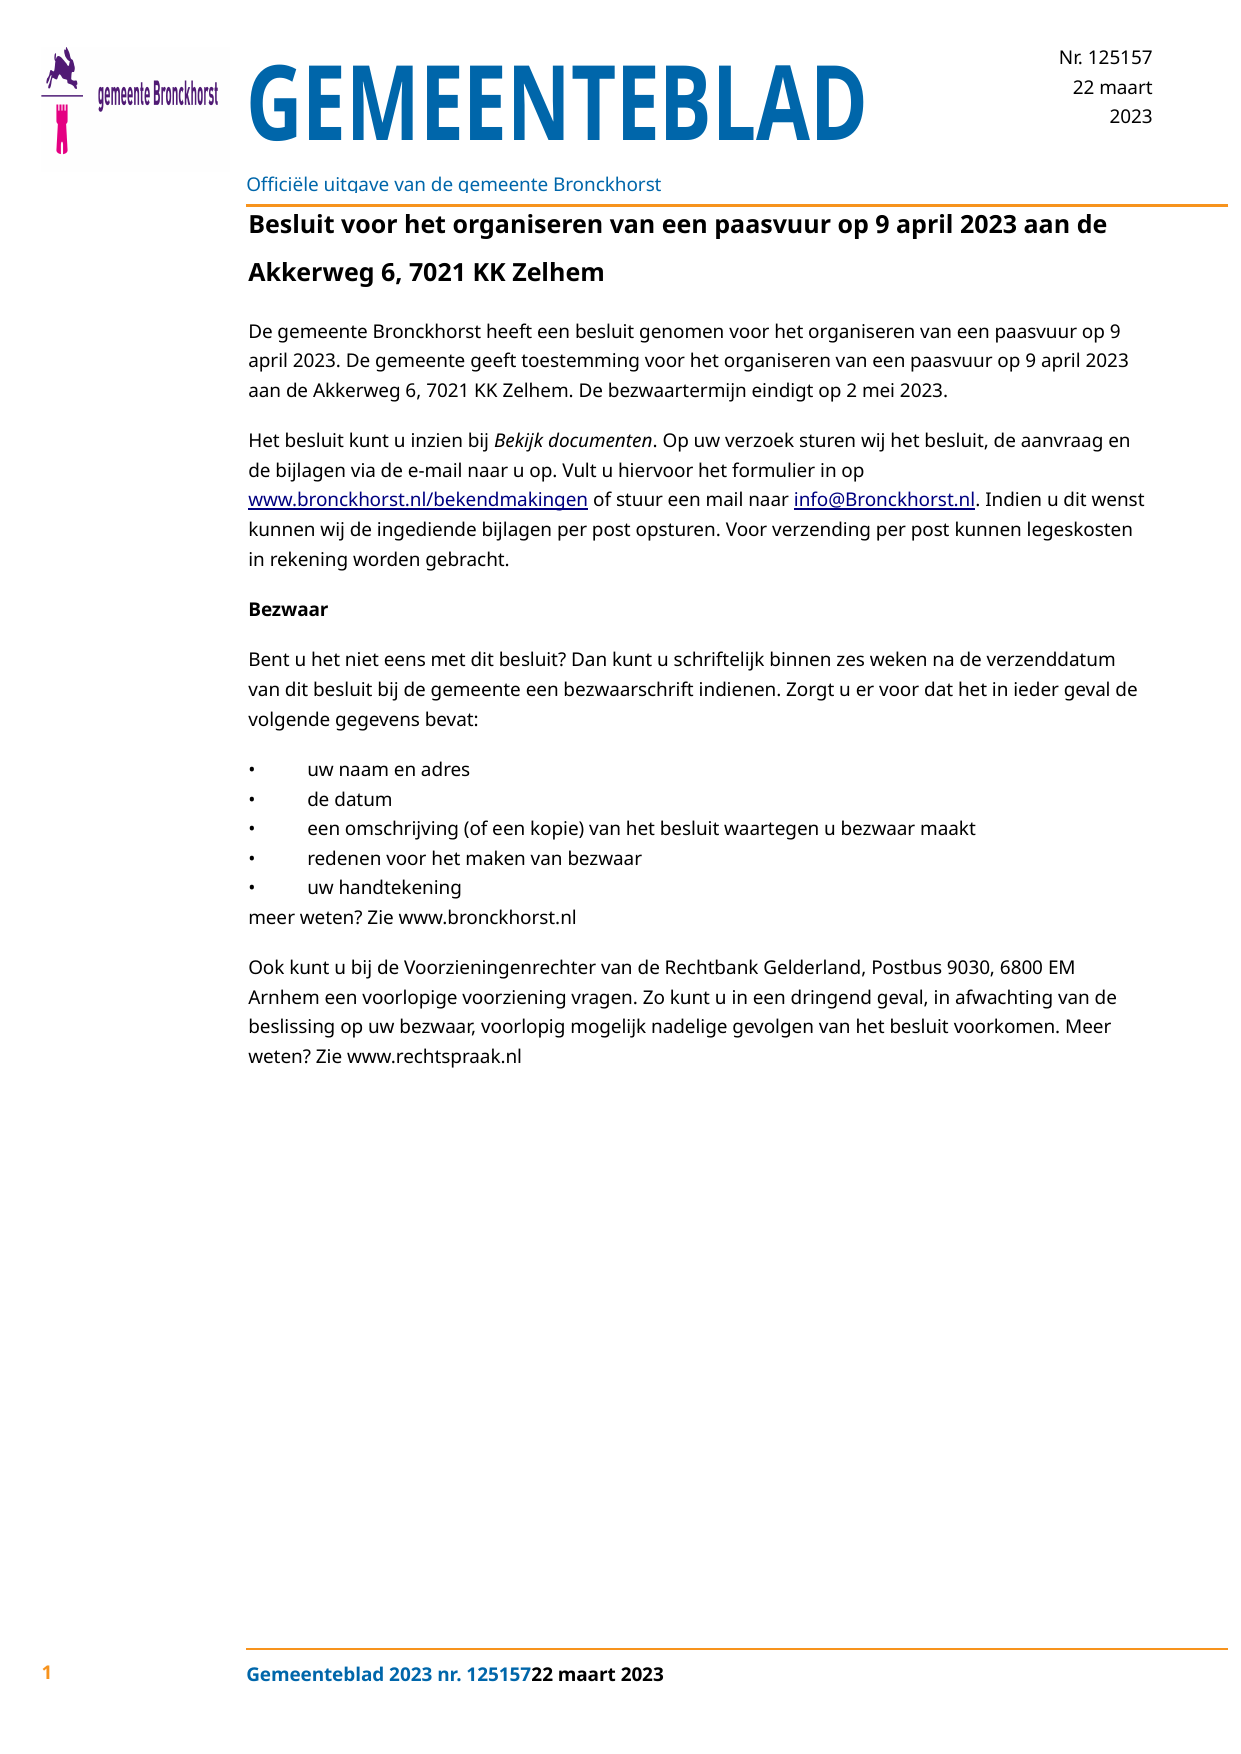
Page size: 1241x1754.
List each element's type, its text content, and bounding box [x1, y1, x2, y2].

text meer weten? Zie www.bronckhorst.nl [248, 904, 1152, 930]
text Bent u het niet eens met dit besluit? Dan kunt u schriftelijk binnen zes weken na de verzenddatum van dit besluit bij de gemeente een bezwaarschrift indienen. Zorgt u er voor dat het in ieder geval de volgende gegevens bevat: [248, 647, 1152, 732]
text Bezwaar [248, 596, 1152, 622]
text De gemeente Bronckhorst heeft een besluit genomen voor het organiseren van een paasvuur op 9 april 2023. De gemeente geeft toestemming voor het organiseren van een paasvuur op 9 april 2023 aan de Akkerweg 6, 7021 KK Zelhem. De bezwaartermijn eindigt op 2 mei 2023. [248, 318, 1152, 403]
list uw handtekening [248, 874, 1152, 900]
list uw naam en adres [248, 756, 1152, 782]
list redenen voor het maken van bezwaar [248, 845, 1152, 871]
picture [41, 47, 231, 172]
list een omschrijving (of een kopie) van het besluit waartegen u bezwaar maakt [248, 815, 1152, 841]
text Het besluit kunt u inzien bij Bekijk documenten. Op uw verzoek sturen wij het besluit, de aanvraag en de bijlagen via de e-mail naar u op. Vult u hiervoor het formulier in op www.bronckhorst.nl/bekendmakingen of stuur een mail naar info@Bronckhorst.nl. Indien u dit wenst kunnen wij de ingediende bijlagen per post opsturen. Voor verzending per post kunnen legeskosten in rekening worden gebracht. [248, 427, 1152, 572]
list de datum [248, 786, 1152, 812]
text Besluit voor het organiseren van een paasvuur op 9 april 2023 aan de Akkerweg 6, 7021 KK Zelhem [248, 207, 1152, 288]
text Ook kunt u bij de Voorzieningenrechter van de Rechtbank Gelderland, Postbus 9030, 6800 EM Arnhem een voorlopige voorziening vragen. Zo kunt u in een dringend geval, in afwachting van de beslissing op uw bezwaar, voorlopig mogelijk nadelige gevolgen van het besluit voorkomen. Meer weten? Zie www.rechtspraak.nl [248, 954, 1152, 1069]
